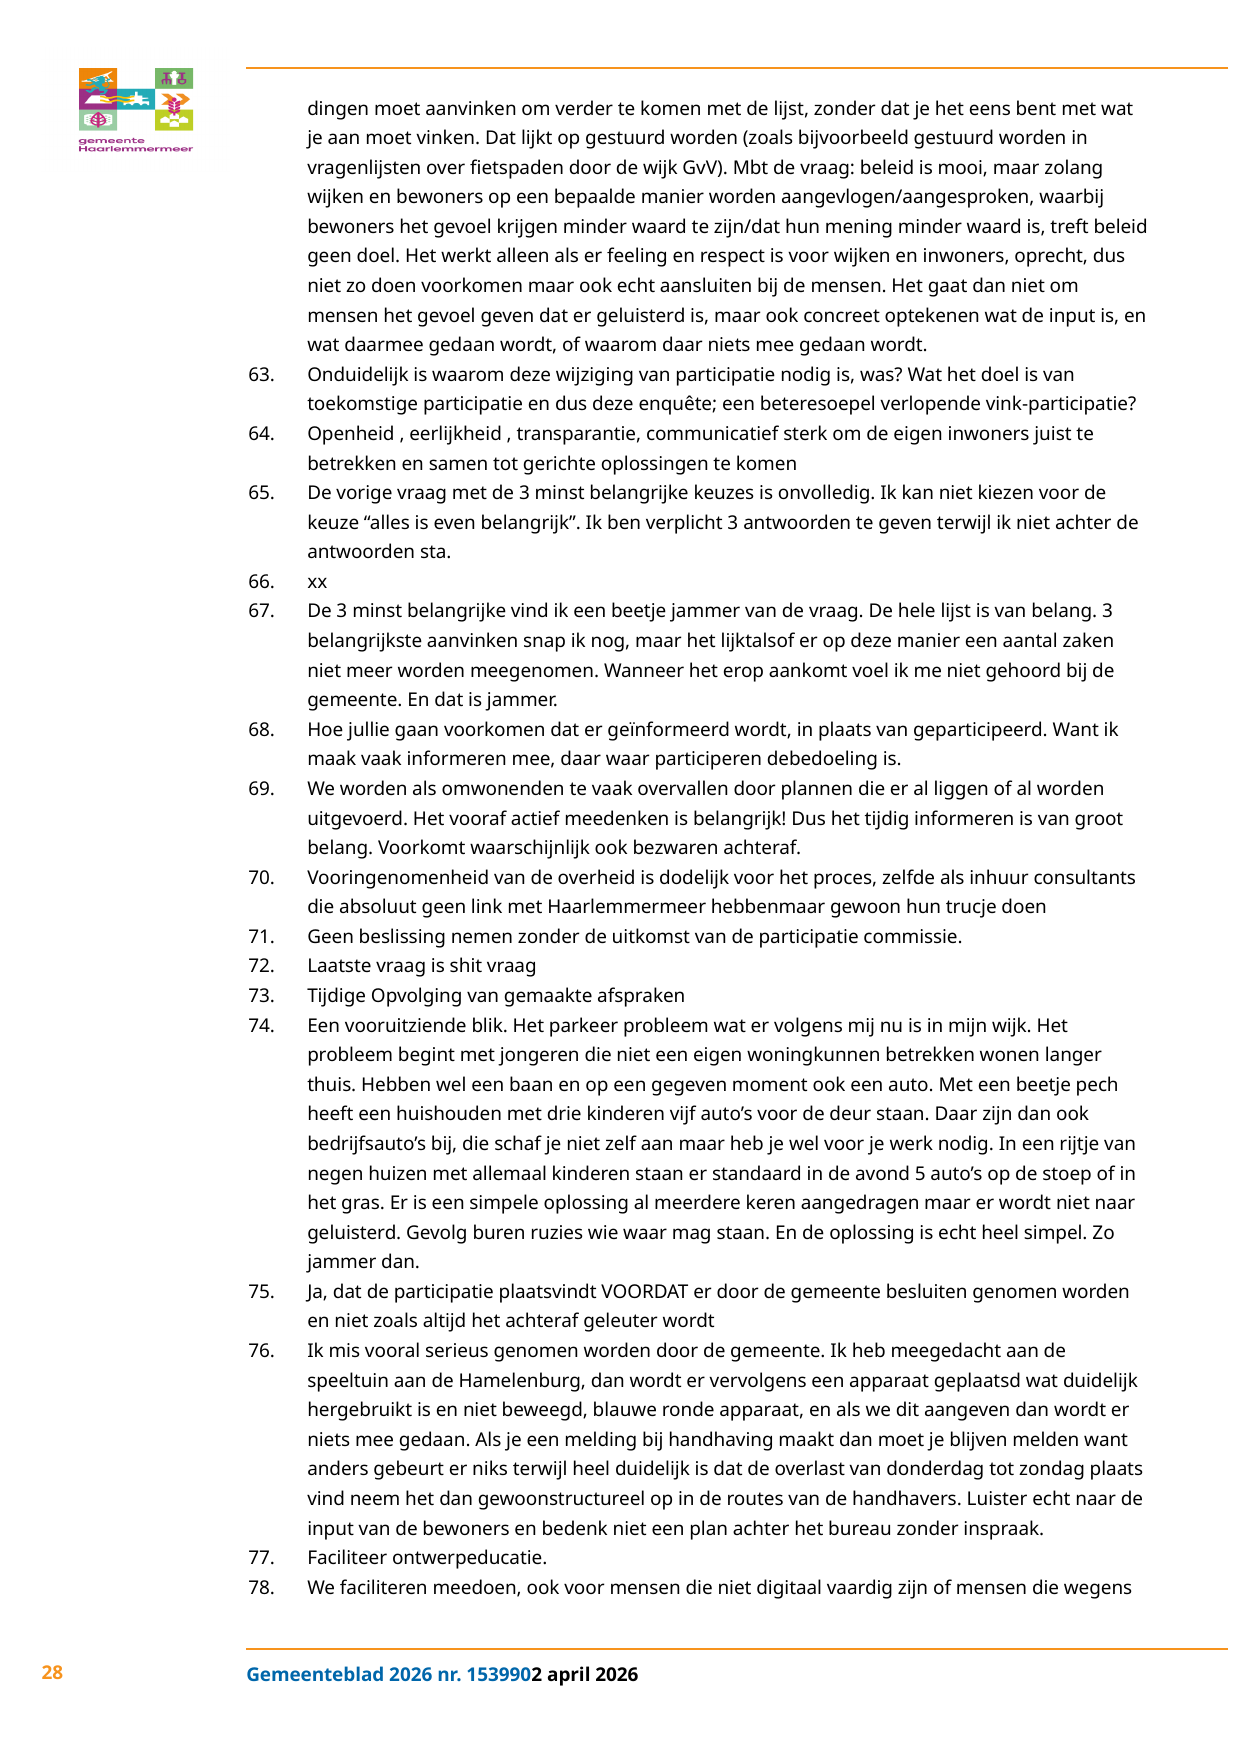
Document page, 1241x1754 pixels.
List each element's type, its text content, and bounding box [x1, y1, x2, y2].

list Laatste vraag is shit vraag [248, 953, 1152, 978]
list Tijdige Opvolging van gemaakte afspraken [248, 982, 1152, 1008]
list Ja, dat de participatie plaatsvindt VOORDAT er door de gemeente besluiten genomen worden en niet zoals altijd het achteraf geleuter wordt [248, 1278, 1152, 1333]
list Onduidelijk is waarom deze wijziging van participatie nodig is, was? Wat het doel is van toekomstige participatie en dus deze enquête; een beteresoepel verlopende vink-participatie? [248, 361, 1152, 416]
list De 3 minst belangrijke vind ik een beetje jammer van de vraag. De hele lijst is van belang. 3 belangrijkste aanvinken snap ik nog, maar het lijktalsof er op deze manier een aantal zaken niet meer worden meegenomen. Wanneer het erop aankomt voel ik me niet gehoord bij de gemeente. En dat is jammer. [248, 598, 1152, 712]
list dingen moet aanvinken om verder te komen met de lijst, zonder dat je het eens bent met wat je aan moet vinken. Dat lijkt op gestuurd worden (zoals bijvoorbeeld gestuurd worden in vragenlijsten over fietspaden door de wijk GvV). Mbt de vraag: beleid is mooi, maar zolang wijken en bewoners op een bepaalde manier worden aangevlogen/aangesproken, waarbij bewoners het gevoel krijgen minder waard te zijn/dat hun mening minder waard is, treft beleid geen doel. Het werkt alleen als er feeling en respect is voor wijken en inwoners, oprecht, dus niet zo doen voorkomen maar ook echt aansluiten bij de mensen. Het gaat dan niet om mensen het gevoel geven dat er geluisterd is, maar ook concreet optekenen wat de input is, en wat daarmee gedaan wordt, of waarom daar niets mee gedaan wordt. [248, 95, 1152, 357]
list We faciliteren meedoen, ook voor mensen die niet digitaal vaardig zijn of mensen die wegens [248, 1574, 1152, 1600]
picture [41, 47, 231, 172]
list Openheid , eerlijkheid , transparantie, communicatief sterk om de eigen inwoners juist te betrekken en samen tot gerichte oplossingen te komen [248, 420, 1152, 476]
list Faciliteer ontwerpeducatie. [248, 1544, 1152, 1570]
list xx [248, 568, 1152, 594]
list Geen beslissing nemen zonder de uitkomst van de participatie commissie. [248, 923, 1152, 949]
list De vorige vraag met de 3 minst belangrijke keuzes is onvolledig. Ik kan niet kiezen voor de keuze “alles is even belangrijk”. Ik ben verplicht 3 antwoorden te geven terwijl ik niet achter de antwoorden sta. [248, 479, 1152, 564]
list Ik mis vooral serieus genomen worden door de gemeente. Ik heb meegedacht aan de speeltuin aan de Hamelenburg, dan wordt er vervolgens een apparaat geplaatsd wat duidelijk hergebruikt is en niet beweegd, blauwe ronde apparaat, en als we dit aangeven dan wordt er niets mee gedaan. Als je een melding bij handhaving maakt dan moet je blijven melden want anders gebeurt er niks terwijl heel duidelijk is dat de overlast van donderdag tot zondag plaats vind neem het dan gewoonstructureel op in de routes van de handhavers. Luister echt naar de input van de bewoners en bedenk niet een plan achter het bureau zonder inspraak. [248, 1337, 1152, 1541]
list Een vooruitziende blik. Het parkeer probleem wat er volgens mij nu is in mijn wijk. Het probleem begint met jongeren die niet een eigen woningkunnen betrekken wonen langer thuis. Hebben wel een baan en op een gegeven moment ook een auto. Met een beetje pech heeft een huishouden met drie kinderen vijf auto’s voor de deur staan. Daar zijn dan ook bedrijfsauto’s bij, die schaf je niet zelf aan maar heb je wel voor je werk nodig. In een rijtje van negen huizen met allemaal kinderen staan er standaard in de avond 5 auto’s op de stoep of in het gras. Er is een simpele oplossing al meerdere keren aangedragen maar er wordt niet naar geluisterd. Gevolg buren ruzies wie waar mag staan. En de oplossing is echt heel simpel. Zo jammer dan. [248, 1012, 1152, 1274]
list Vooringenomenheid van de overheid is dodelijk voor het proces, zelfde als inhuur consultants die absoluut geen link met Haarlemmermeer hebbenmaar gewoon hun trucje doen [248, 864, 1152, 919]
list We worden als omwonenden te vaak overvallen door plannen die er al liggen of al worden uitgevoerd. Het vooraf actief meedenken is belangrijk! Dus het tijdig informeren is van groot belang. Voorkomt waarschijnlijk ook bezwaren achteraf. [248, 775, 1152, 860]
list Hoe jullie gaan voorkomen dat er geïnformeerd wordt, in plaats van geparticipeerd. Want ik maak vaak informeren mee, daar waar participeren debedoeling is. [248, 716, 1152, 771]
